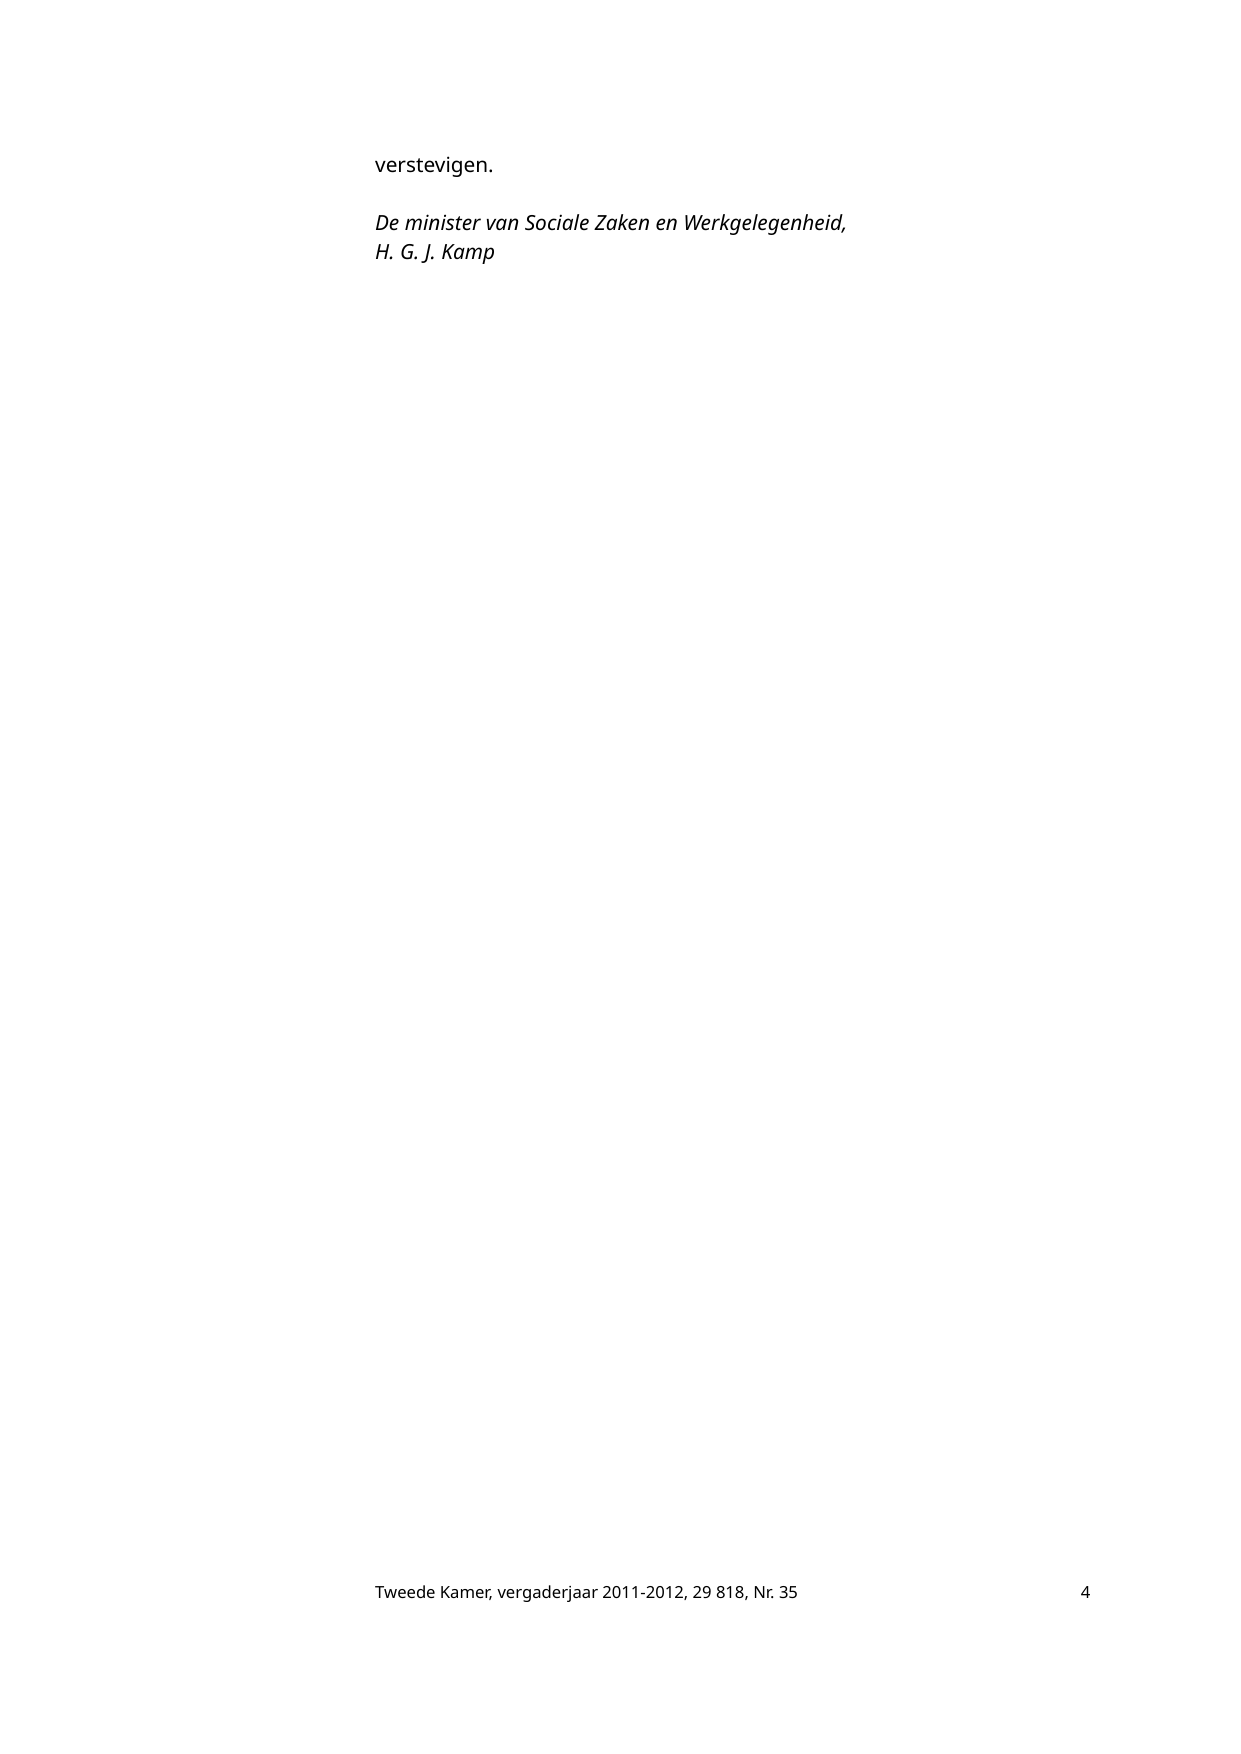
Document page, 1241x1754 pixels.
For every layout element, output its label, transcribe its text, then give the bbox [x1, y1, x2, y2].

text H. G. J. Kamp [375, 237, 1090, 265]
text verstevigen. [375, 150, 1090, 178]
text De minister van Sociale Zaken en Werkgelegenheid, [375, 208, 1090, 237]
